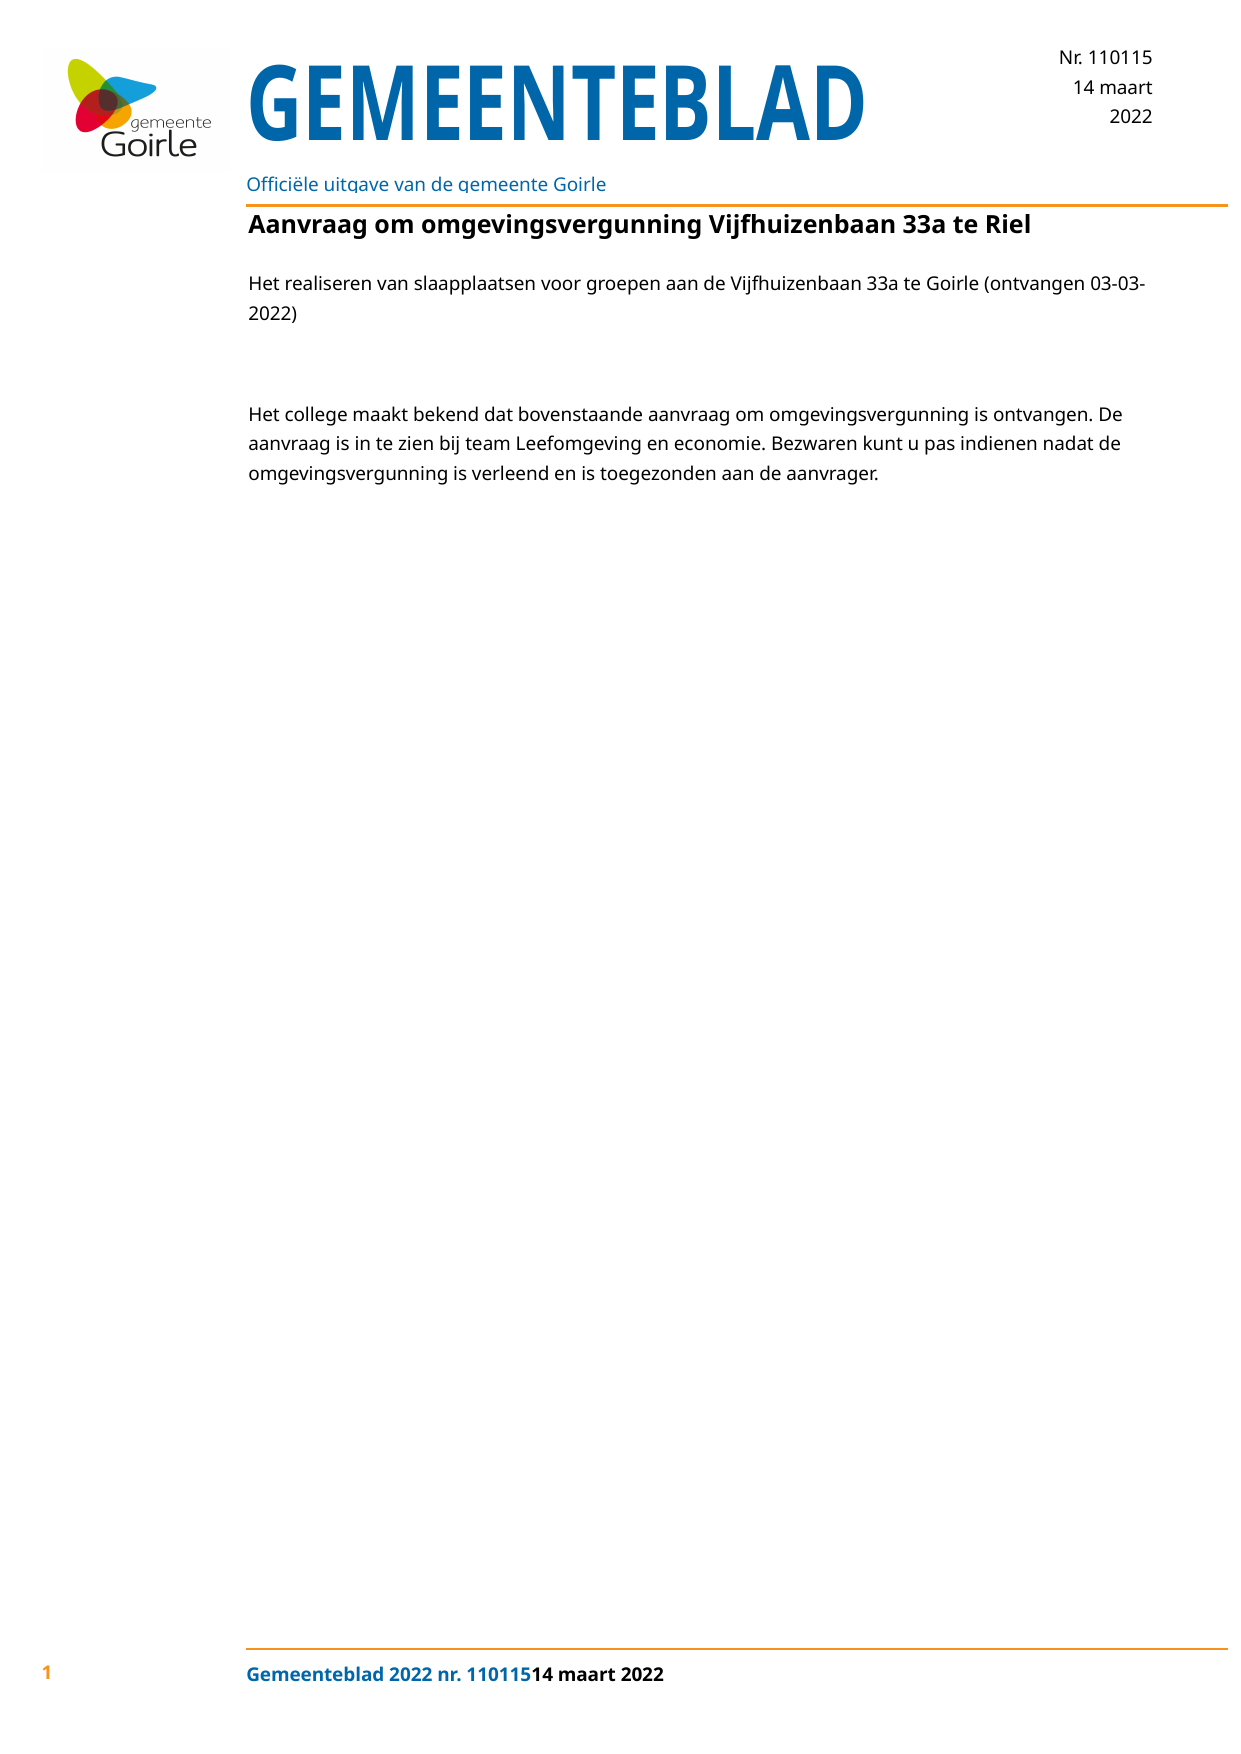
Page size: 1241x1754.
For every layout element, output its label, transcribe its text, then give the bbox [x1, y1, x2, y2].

picture [41, 47, 231, 172]
text Het realiseren van slaapplaatsen voor groepen aan de Vijfhuizenbaan 33a te Goirle (ontvangen 03-03-2022) [248, 270, 1152, 326]
text Aanvraag om omgevingsvergunning Vijfhuizenbaan 33a te Riel [248, 207, 1152, 241]
text Het college maakt bekend dat bovenstaande aanvraag om omgevingsvergunning is ontvangen. De aanvraag is in te zien bij team Leefomgeving en economie. Bezwaren kunt u pas indienen nadat de omgevingsvergunning is verleend en is toegezonden aan de aanvrager. [248, 401, 1152, 486]
